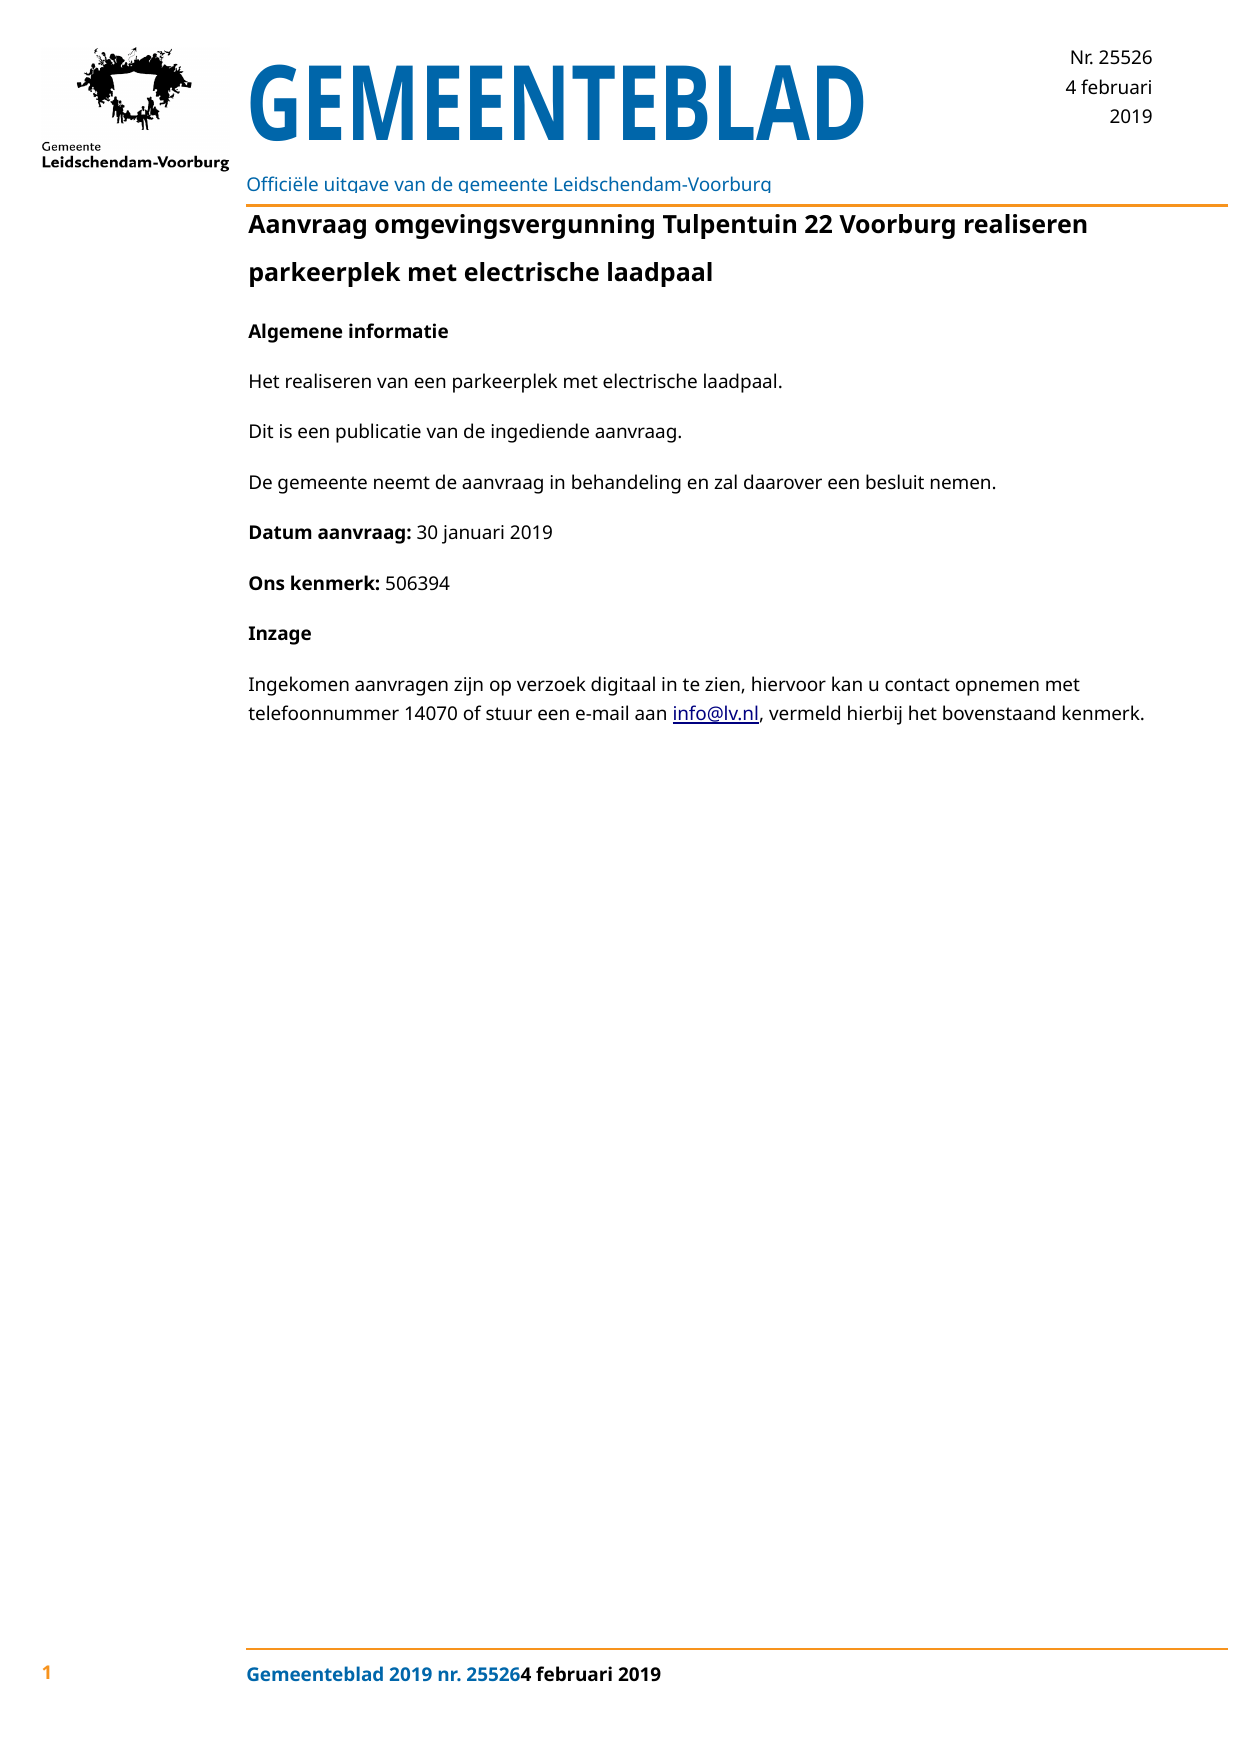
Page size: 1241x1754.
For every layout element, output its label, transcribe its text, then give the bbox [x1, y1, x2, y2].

text Ingekomen aanvragen zijn op verzoek digitaal in te zien, hiervoor kan u contact opnemen met telefoonnummer 14070 of stuur een e-mail aan info@lv.nl, vermeld hierbij het bovenstaand kenmerk. [248, 671, 1152, 726]
text Dit is een publicatie van de ingediende aanvraag. [248, 419, 1152, 444]
text Datum aanvraag: 30 januari 2019 [248, 519, 1152, 545]
text Inzage [248, 620, 1152, 646]
text Aanvraag omgevingsvergunning Tulpentuin 22 Voorburg realiseren parkeerplek met electrische laadpaal [248, 207, 1152, 288]
text De gemeente neemt de aanvraag in behandeling en zal daarover een besluit nemen. [248, 469, 1152, 495]
picture [41, 47, 231, 172]
text Ons kenmerk: 506394 [248, 570, 1152, 596]
text Het realiseren van een parkeerplek met electrische laadpaal. [248, 368, 1152, 394]
text Algemene informatie [248, 318, 1152, 344]
